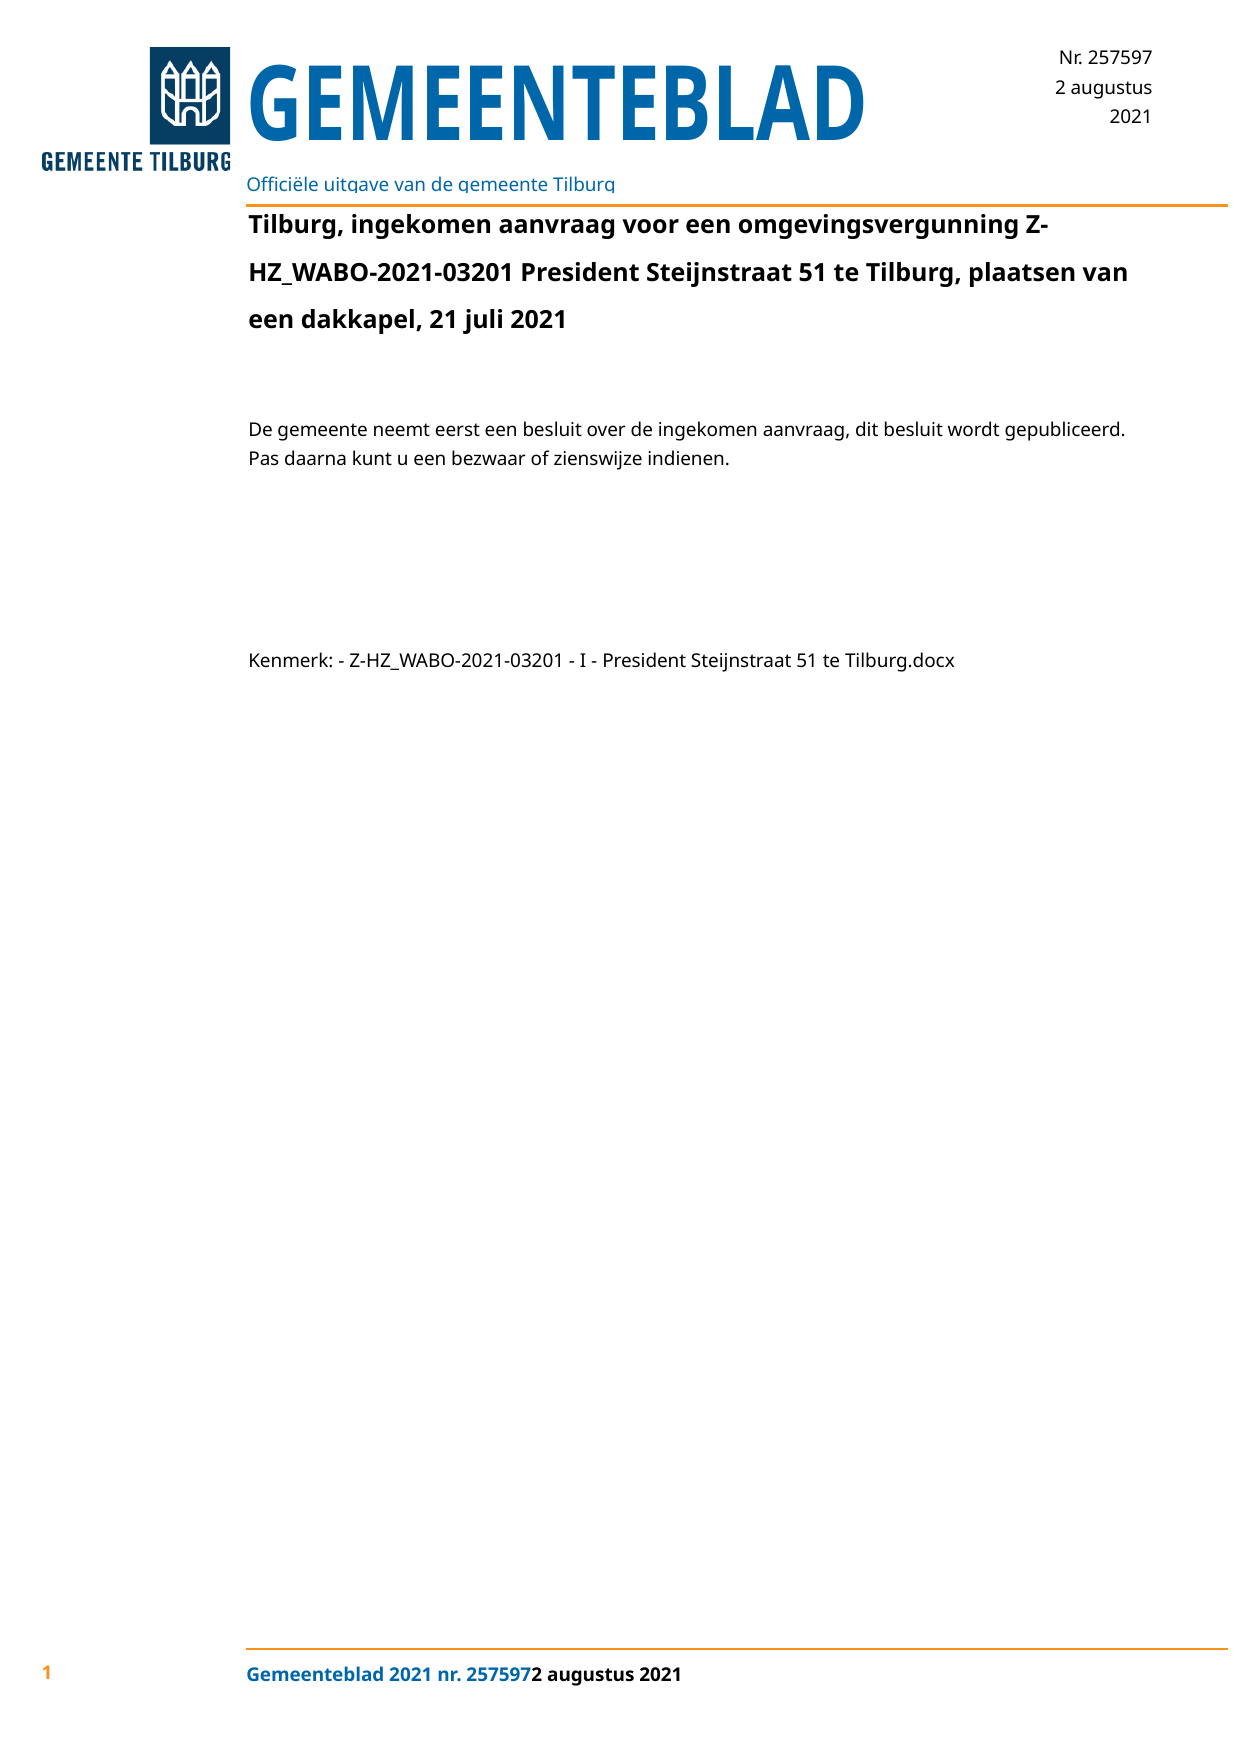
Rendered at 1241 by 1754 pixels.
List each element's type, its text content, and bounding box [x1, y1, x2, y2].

text De gemeente neemt eerst een besluit over de ingekomen aanvraag, dit besluit wordt gepubliceerd. Pas daarna kunt u een bezwaar of zienswijze indienen. [248, 416, 1152, 471]
picture [41, 47, 231, 172]
text Tilburg, ingekomen aanvraag voor een omgevingsvergunning Z-HZ_WABO-2021-03201 President Steijnstraat 51 te Tilburg, plaatsen van een dakkapel, 21 juli 2021 [248, 207, 1152, 336]
text Kenmerk: - Z-HZ_WABO-2021-03201 - I - President Steijnstraat 51 te Tilburg.docx [248, 647, 1152, 673]
